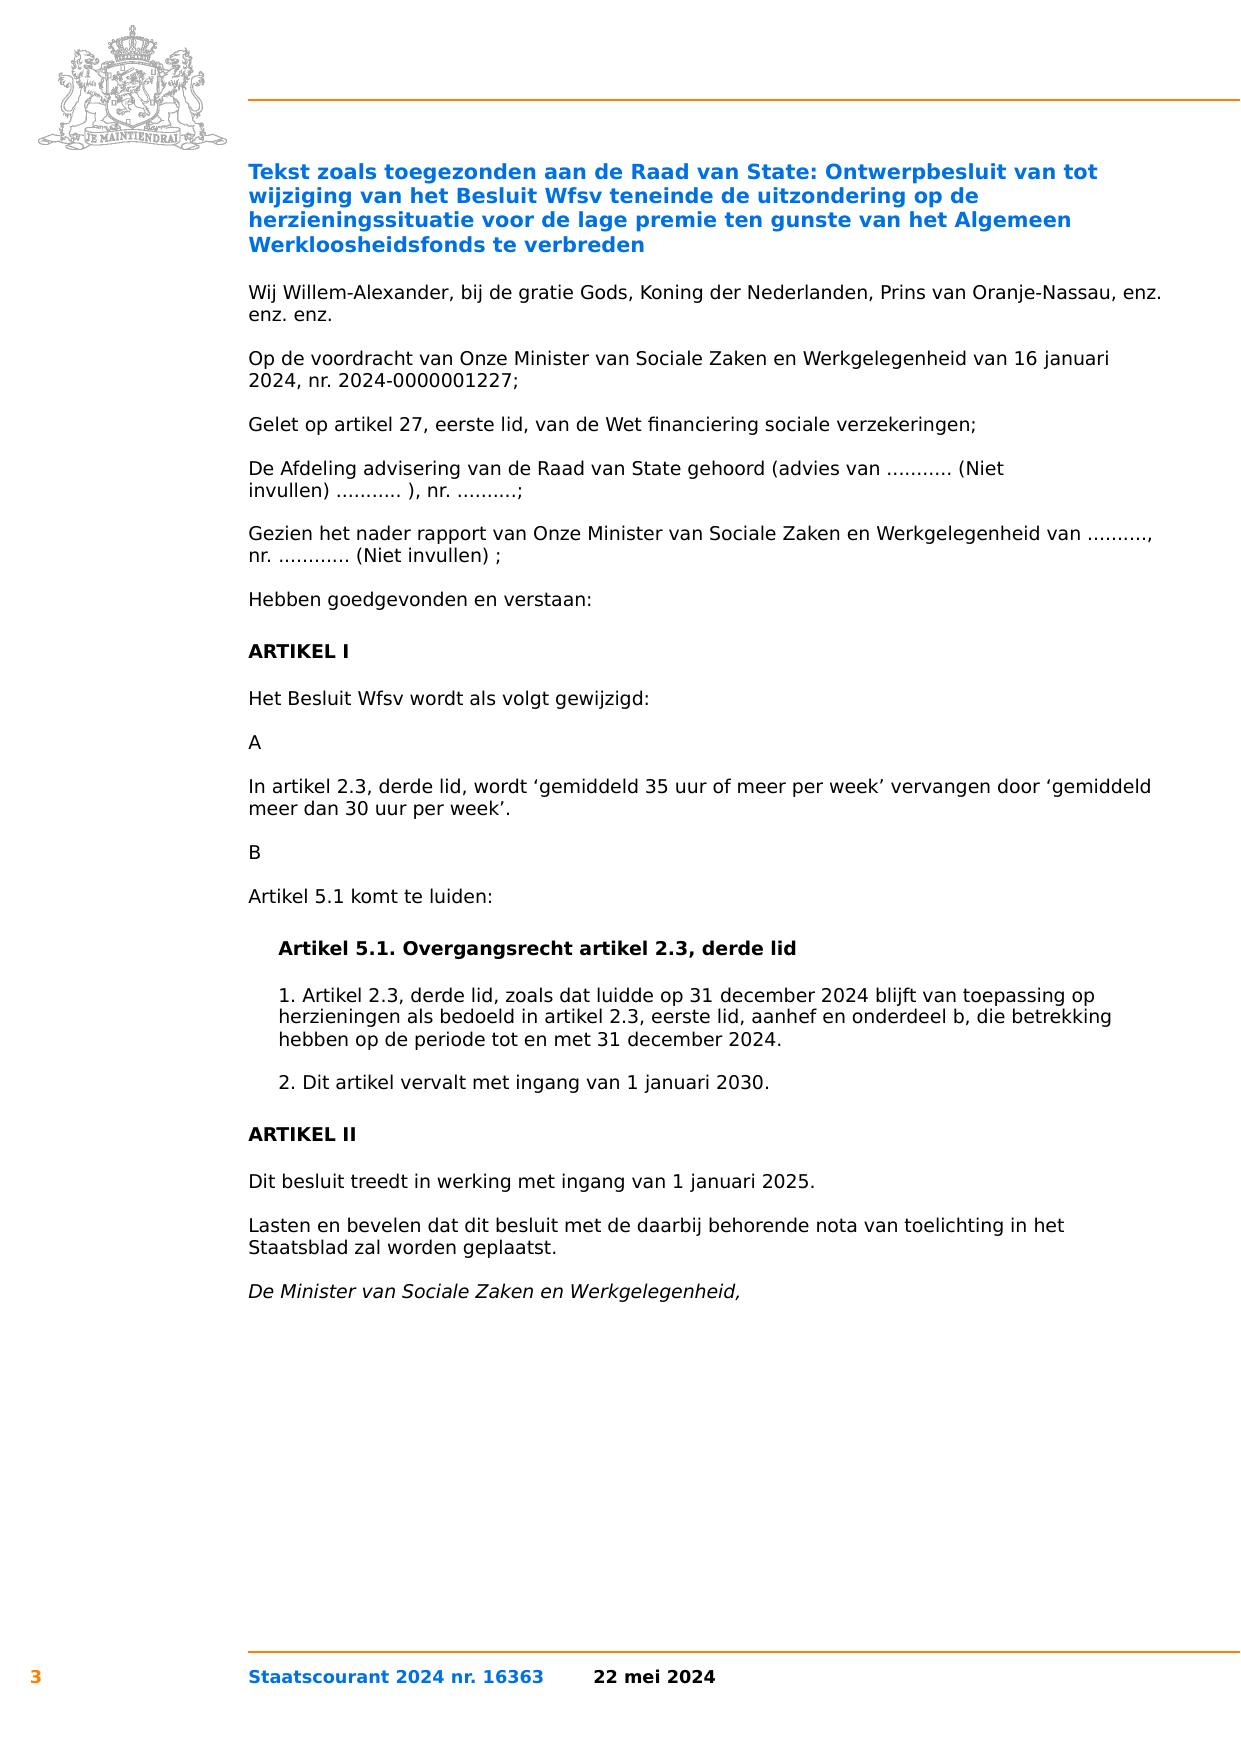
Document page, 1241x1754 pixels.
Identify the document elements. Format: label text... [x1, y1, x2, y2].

text In artikel 2.3, derde lid, wordt ‘gemiddeld 35 uur of meer per week’ vervangen door ‘gemiddeld meer dan 30 uur per week’. [248, 776, 1163, 820]
subtitle Artikel 5.1. Overgangsrecht artikel 2.3, derde lid [278, 937, 1163, 959]
subtitle Tekst zoals toegezonden aan de Raad van State: Ontwerpbesluit van tot wijziging van het Besluit Wfsv teneinde de uitzondering op de herzieningssituatie voor de lage premie ten gunste van het Algemeen Werkloosheidsfonds te verbreden [248, 160, 1163, 257]
text Gezien het nader rapport van Onze Minister van Sociale Zaken en Werkgelegenheid van .........., nr. ............ (Niet invullen) ; [248, 523, 1163, 567]
text Artikel 5.1 komt te luiden: [248, 886, 1163, 907]
text Dit besluit treedt in werking met ingang van 1 januari 2025. [248, 1171, 1163, 1193]
text Lasten en bevelen dat dit besluit met de daarbij behorende nota van toelichting in het Staatsblad zal worden geplaatst. [248, 1215, 1163, 1259]
text De Minister van Sociale Zaken en Werkgelegenheid, [248, 1281, 1163, 1303]
text De Afdeling advisering van de Raad van State gehoord (advies van ........... (Niet invullen) ........... ), nr. ..........; [248, 457, 1163, 501]
text 2. Dit artikel vervalt met ingang van 1 januari 2030. [278, 1072, 1163, 1094]
picture [38, 25, 227, 150]
text Op de voordracht van Onze Minister van Sociale Zaken en Werkgelegenheid van 16 januari 2024, nr. 2024-0000001227; [248, 348, 1163, 392]
subtitle ARTIKEL II [248, 1124, 1163, 1146]
text Het Besluit Wfsv wordt als volgt gewijzigd: [248, 688, 1163, 710]
text 1. Artikel 2.3, derde lid, zoals dat luidde op 31 december 2024 blijft van toepassing op herzieningen als bedoeld in artikel 2.3, eerste lid, aanhef en onderdeel b, die betrekking hebben op de periode tot en met 31 december 2024. [278, 984, 1163, 1050]
text Hebben goedgevonden en verstaan: [248, 589, 1163, 611]
subtitle ARTIKEL I [248, 641, 1163, 663]
text Gelet op artikel 27, eerste lid, van de Wet financiering sociale verzekeringen; [248, 414, 1163, 436]
text B [248, 842, 1163, 864]
text Wij Willem-Alexander, bij de gratie Gods, Koning der Nederlanden, Prins van Oranje-Nassau, enz. enz. enz. [248, 282, 1163, 326]
text A [248, 732, 1163, 754]
